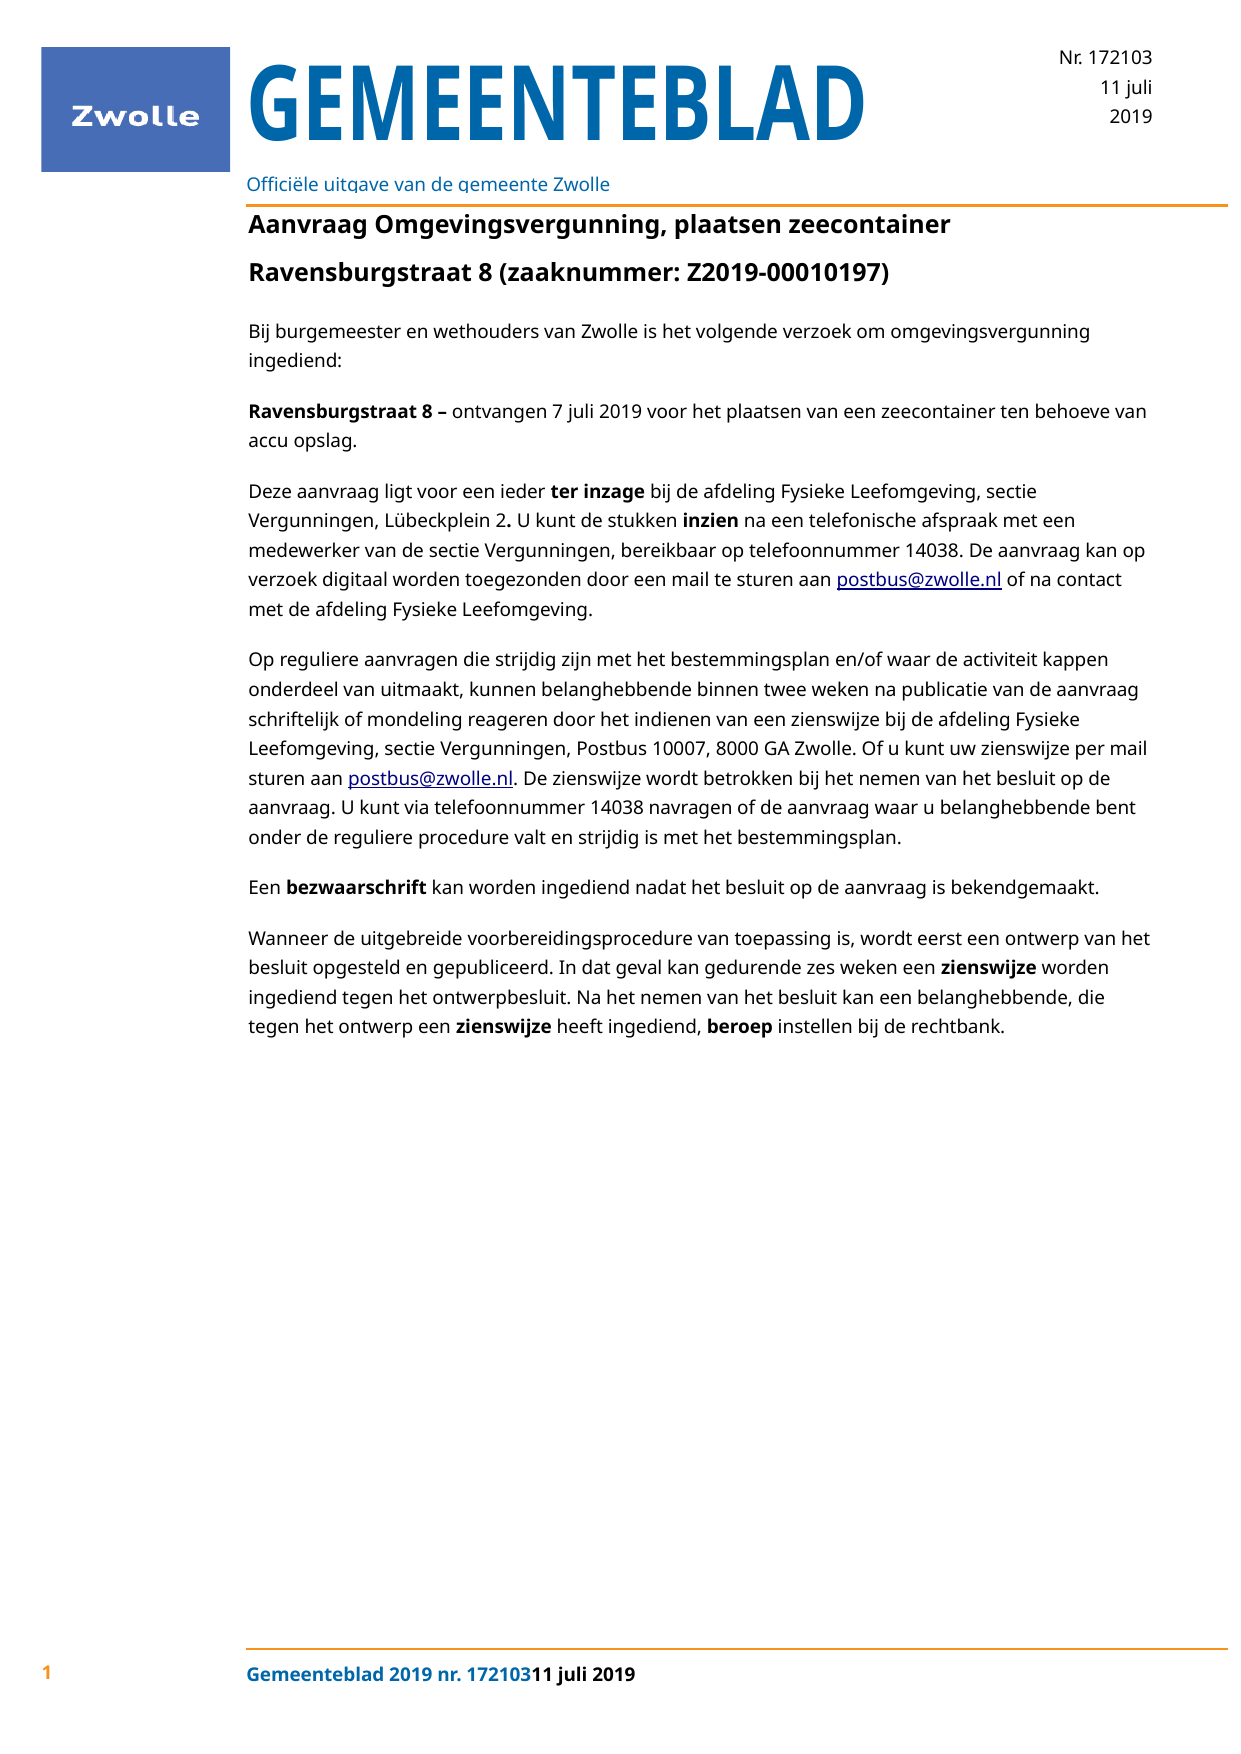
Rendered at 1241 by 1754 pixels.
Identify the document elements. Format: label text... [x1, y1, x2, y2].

picture [41, 47, 231, 172]
text Op reguliere aanvragen die strijdig zijn met het bestemmingsplan en/of waar de activiteit kappen onderdeel van uitmaakt, kunnen belanghebbende binnen twee weken na publicatie van de aanvraag schriftelijk of mondeling reageren door het indienen van een zienswijze bij de afdeling Fysieke Leefomgeving, sectie Vergunningen, Postbus 10007, 8000 GA Zwolle. Of u kunt uw zienswijze per mail sturen aan postbus@zwolle.nl. De zienswijze wordt betrokken bij het nemen van het besluit op de aanvraag. U kunt via telefoonnummer 14038 navragen of de aanvraag waar u belanghebbende bent onder de reguliere procedure valt en strijdig is met het bestemmingsplan. [248, 647, 1152, 850]
text Deze aanvraag ligt voor een ieder ter inzage bij de afdeling Fysieke Leefomgeving, sectie Vergunningen, Lübeckplein 2. U kunt de stukken inzien na een telefonische afspraak met een medewerker van de sectie Vergunningen, bereikbaar op telefoonnummer 14038. De aanvraag kan op verzoek digitaal worden toegezonden door een mail te sturen aan postbus@zwolle.nl of na contact met de afdeling Fysieke Leefomgeving. [248, 478, 1152, 622]
text Een bezwaarschrift kan worden ingediend nadat het besluit op de aanvraag is bekendgemaakt. [248, 874, 1152, 900]
text Bij burgemeester en wethouders van Zwolle is het volgende verzoek om omgevingsvergunning ingediend: [248, 318, 1152, 373]
text Wanneer de uitgebreide voorbereidingsprocedure van toepassing is, wordt eerst een ontwerp van het besluit opgesteld en gepubliceerd. In dat geval kan gedurende zes weken een zienswijze worden ingediend tegen het ontwerpbesluit. Na het nemen van het besluit kan een belanghebbende, die tegen het ontwerp een zienswijze heeft ingediend, beroep instellen bij de rechtbank. [248, 925, 1152, 1039]
text Ravensburgstraat 8 – ontvangen 7 juli 2019 voor het plaatsen van een zeecontainer ten behoeve van accu opslag. [248, 398, 1152, 453]
text Aanvraag Omgevingsvergunning, plaatsen zeecontainer Ravensburgstraat 8 (zaaknummer: Z2019-00010197) [248, 207, 1152, 288]
